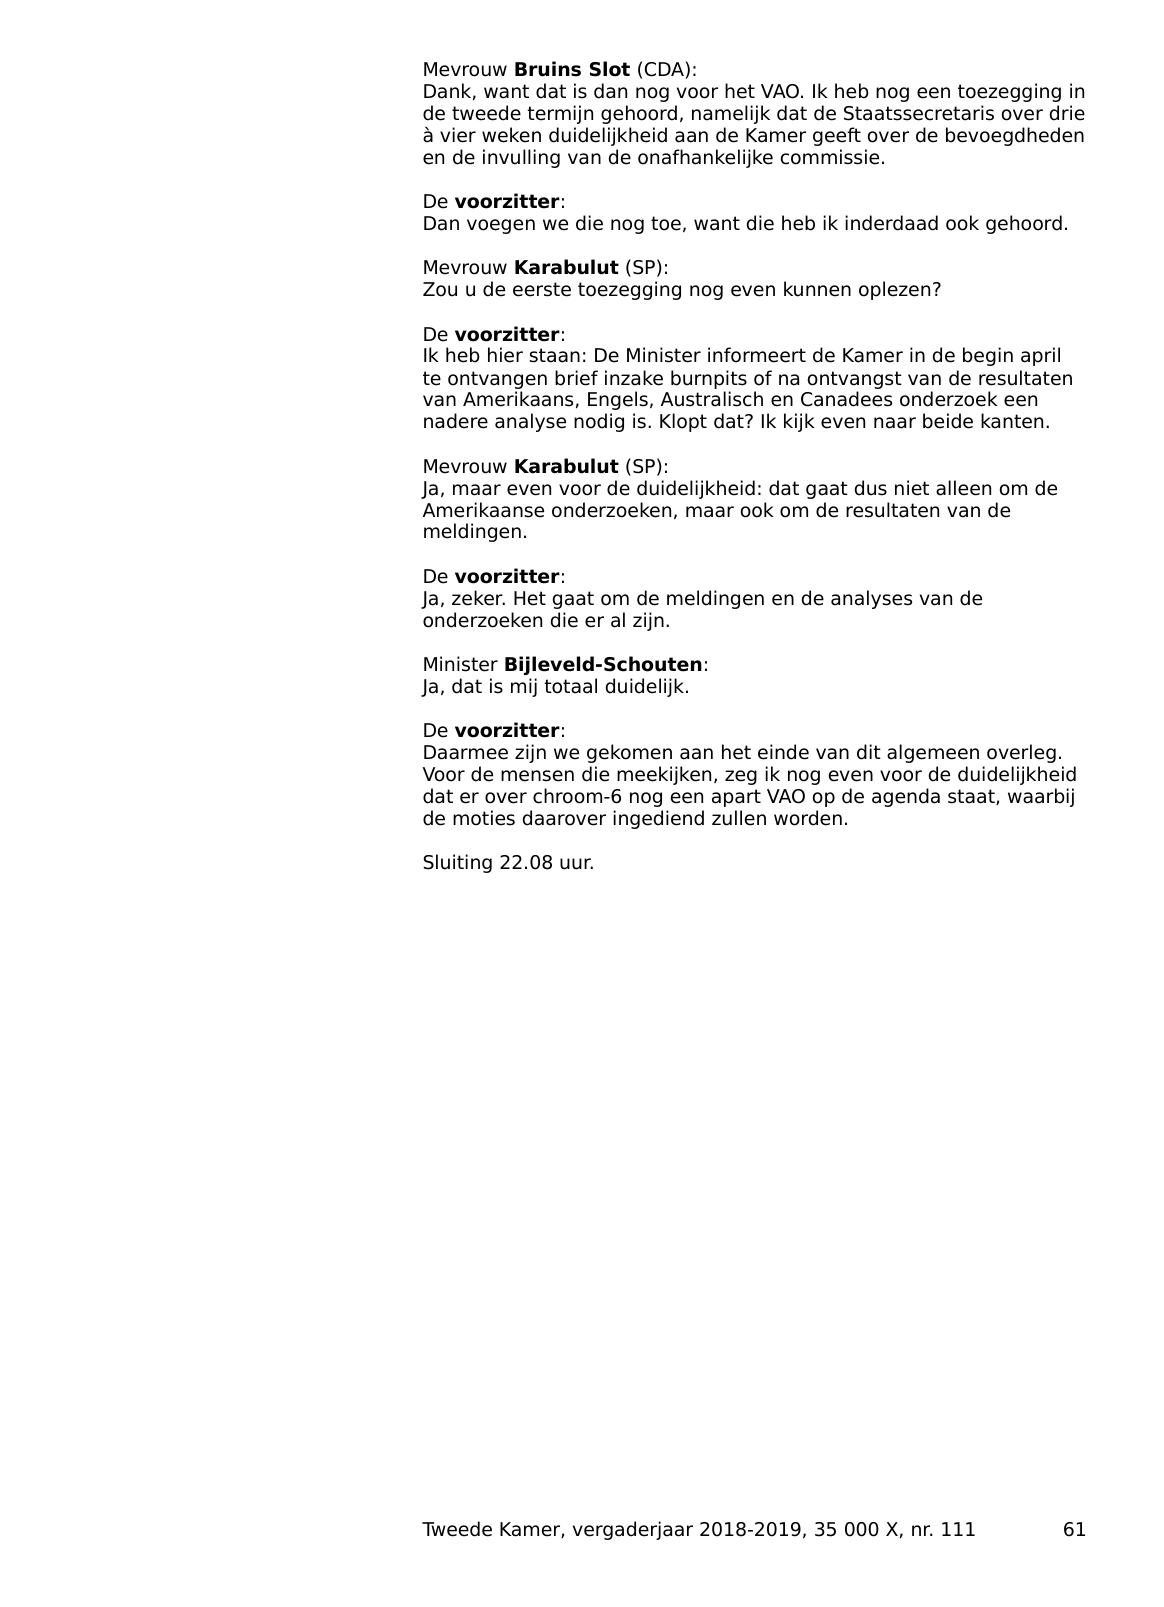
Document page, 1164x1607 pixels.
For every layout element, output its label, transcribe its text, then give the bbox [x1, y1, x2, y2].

text De voorzitter: [422, 191, 1087, 213]
text Mevrouw Bruins Slot (CDA): [422, 59, 1087, 81]
text Ja, maar even voor de duidelijkheid: dat gaat dus niet alleen om de Amerikaanse onderzoeken, maar ook om de resultaten van de meldingen. [422, 477, 1087, 543]
text Daarmee zijn we gekomen aan het einde van dit algemeen overleg. Voor de mensen die meekijken, zeg ik nog even voor de duidelijkheid dat er over chroom-6 nog een apart VAO op de agenda staat, waarbij de moties daarover ingediend zullen worden. [422, 742, 1087, 830]
text Dank, want dat is dan nog voor het VAO. Ik heb nog een toezegging in de tweede termijn gehoord, namelijk dat de Staatssecretaris over drie à vier weken duidelijkheid aan de Kamer geeft over de bevoegdheden en de invulling van de onafhankelijke commissie. [422, 81, 1087, 169]
text De voorzitter: [422, 323, 1087, 345]
text Ik heb hier staan: De Minister informeert de Kamer in de begin april te ontvangen brief inzake burnpits of na ontvangst van de resultaten van Amerikaans, Engels, Australisch en Canadees onderzoek een nadere analyse nodig is. Klopt dat? Ik kijk even naar beide kanten. [422, 345, 1087, 433]
text De voorzitter: [422, 720, 1087, 742]
text Ja, zeker. Het gaat om de meldingen en de analyses van de onderzoeken die er al zijn. [422, 588, 1087, 632]
text Mevrouw Karabulut (SP): [422, 456, 1087, 477]
text Zou u de eerste toezegging nog even kunnen oplezen? [422, 279, 1087, 301]
text Ja, dat is mij totaal duidelijk. [422, 676, 1087, 698]
text Mevrouw Karabulut (SP): [422, 257, 1087, 279]
text De voorzitter: [422, 566, 1087, 588]
text Dan voegen we die nog toe, want die heb ik inderdaad ook gehoord. [422, 213, 1087, 235]
text Minister Bijleveld-Schouten: [422, 654, 1087, 676]
text Sluiting 22.08 uur. [422, 852, 1087, 874]
